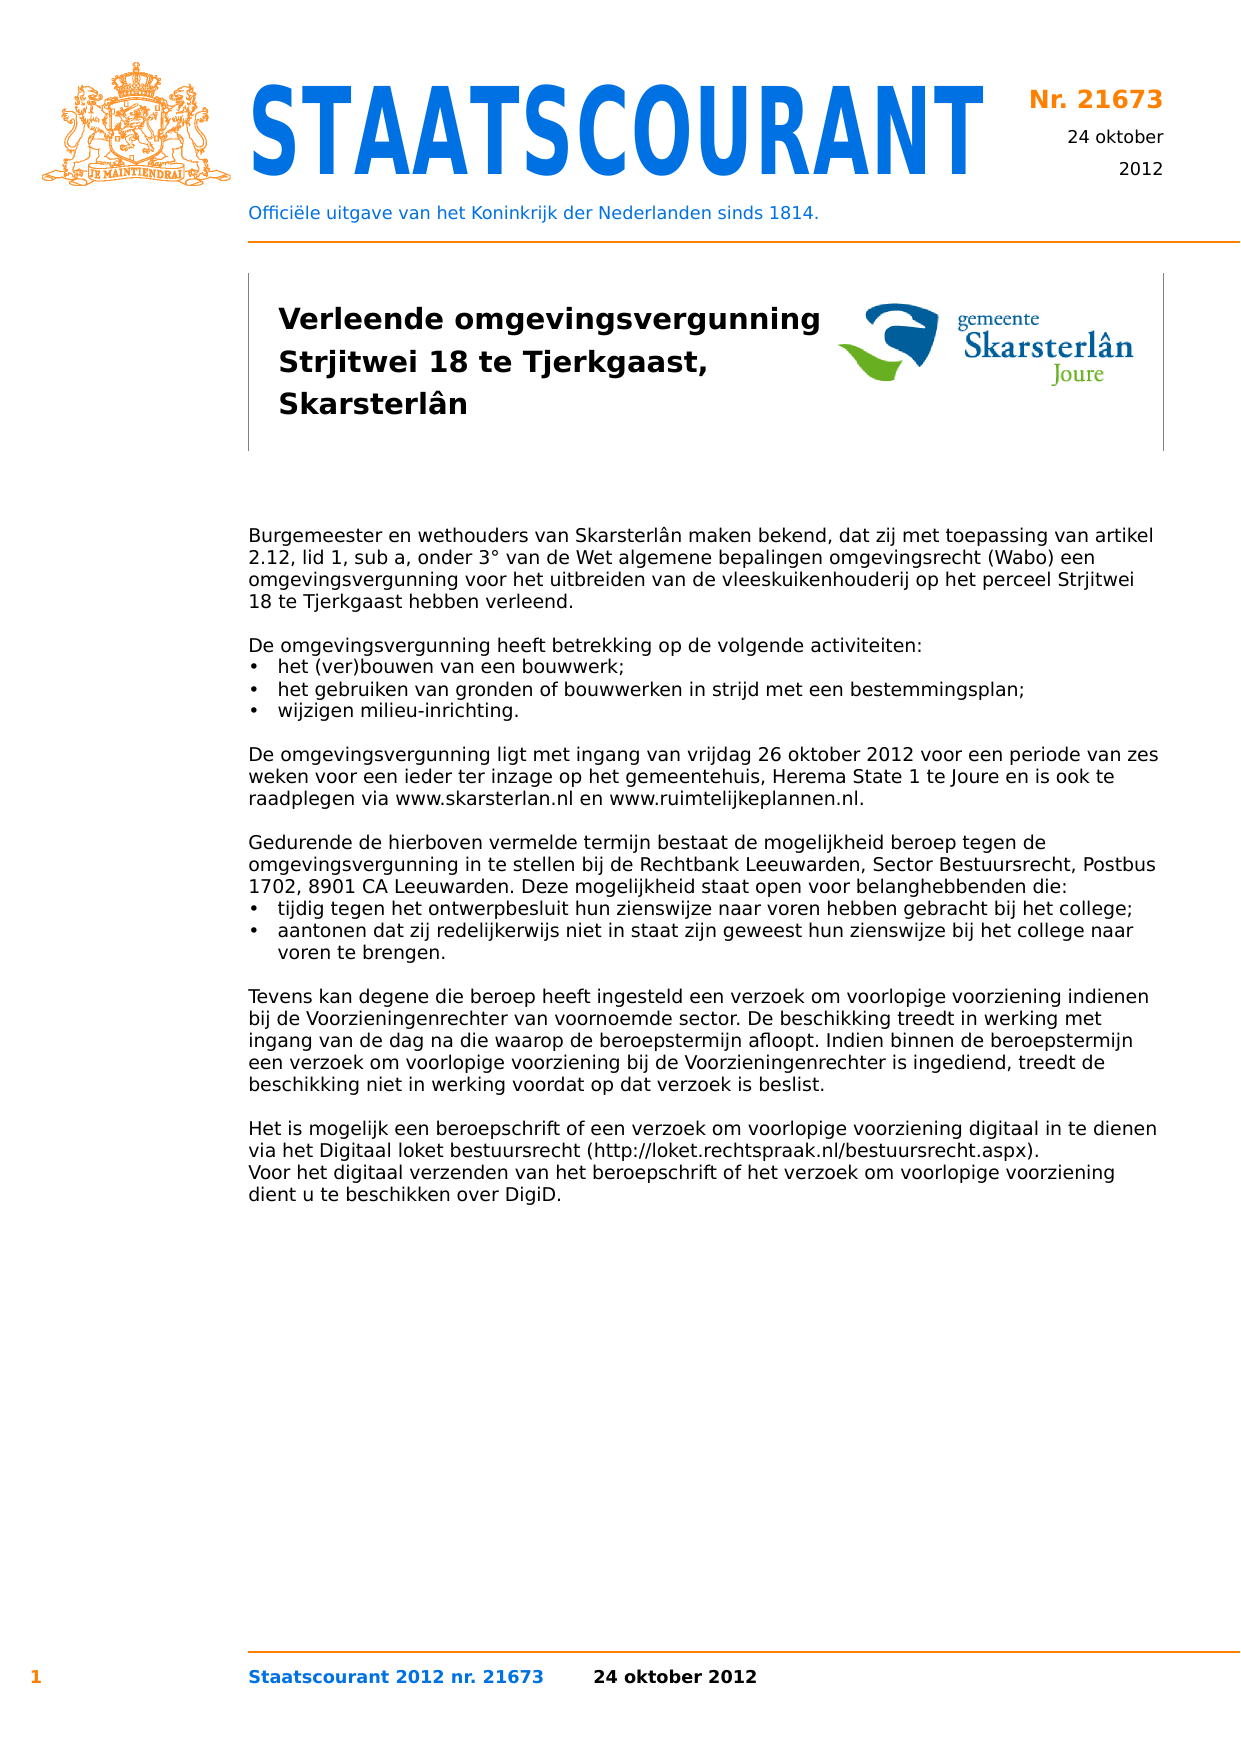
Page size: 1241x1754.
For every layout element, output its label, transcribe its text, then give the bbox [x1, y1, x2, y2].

table_header [25, 62, 248, 241]
subtitle Verleende omgevingsvergunning Strjitwei 18 te Tjerkgaast, Skarsterlân [249, 273, 1163, 451]
text De omgevingsvergunning ligt met ingang van vrijdag 26 oktober 2012 voor een periode van zes weken voor een ieder ter inzage op het gemeentehuis, Herema State 1 te Joure en is ook te raadplegen via www.skarsterlan.nl en www.ruimtelijkeplannen.nl. [248, 744, 1163, 810]
text • tijdig tegen het ontwerpbesluit hun zienswijze naar voren hebben gebracht bij het college; [248, 898, 1163, 920]
text Burgemeester en wethouders van Skarsterlân maken bekend, dat zij met toepassing van artikel 2.12, lid 1, sub a, onder 3° van de Wet algemene bepalingen omgevingsrecht (Wabo) een omgevingsvergunning voor het uitbreiden van de vleeskuikenhouderij op het perceel Strjitwei 18 te Tjerkgaast hebben verleend. [248, 525, 1163, 613]
table_header Nr. 21673 [998, 62, 1240, 121]
text Voor het digitaal verzenden van het beroepschrift of het verzoek om voorlopige voorziening dient u te beschikken over DigiD. [248, 1162, 1163, 1206]
text • het gebruiken van gronden of bouwwerken in strijd met een bestemmingsplan; [248, 678, 1163, 700]
table_cell 24 oktober [998, 121, 1240, 153]
text Tevens kan degene die beroep heeft ingesteld een verzoek om voorlopige voorziening indienen bij de Voorzieningenrechter van voornoemde sector. De beschikking treedt in werking met ingang van de dag na die waarop de beroepstermijn afloopt. Indien binnen de beroepstermijn een verzoek om voorlopige voorziening bij de Voorzieningenrechter is ingediend, treedt de beschikking niet in werking voordat op dat verzoek is beslist. [248, 986, 1163, 1096]
picture [41, 62, 231, 186]
table_cell 2012 [998, 153, 1240, 203]
picture [838, 302, 1134, 386]
text De omgevingsvergunning heeft betrekking op de volgende activiteiten: [248, 634, 1163, 656]
text Het is mogelijk een beroepschrift of een verzoek om voorlopige voorziening digitaal in te dienen via het Digitaal loket bestuursrecht (http://loket.rechtspraak.nl/bestuursrecht.aspx). [248, 1118, 1163, 1162]
table_header STAATSCOURANT [248, 62, 998, 203]
table_cell Officiële uitgave van het Koninkrijk der Nederlanden sinds 1814. [248, 203, 1240, 241]
text • aantonen dat zij redelijkerwijs niet in staat zijn geweest hun zienswijze bij het college naar voren te brengen. [248, 920, 1163, 964]
text • het (ver)bouwen van een bouwwerk; [248, 656, 1163, 678]
text Gedurende de hierboven vermelde termijn bestaat de mogelijkheid beroep tegen de omgevingsvergunning in te stellen bij de Rechtbank Leeuwarden, Sector Bestuursrecht, Postbus 1702, 8901 CA Leeuwarden. Deze mogelijkheid staat open voor belanghebbenden die: [248, 832, 1163, 898]
text • wijzigen milieu-inrichting. [248, 700, 1163, 722]
